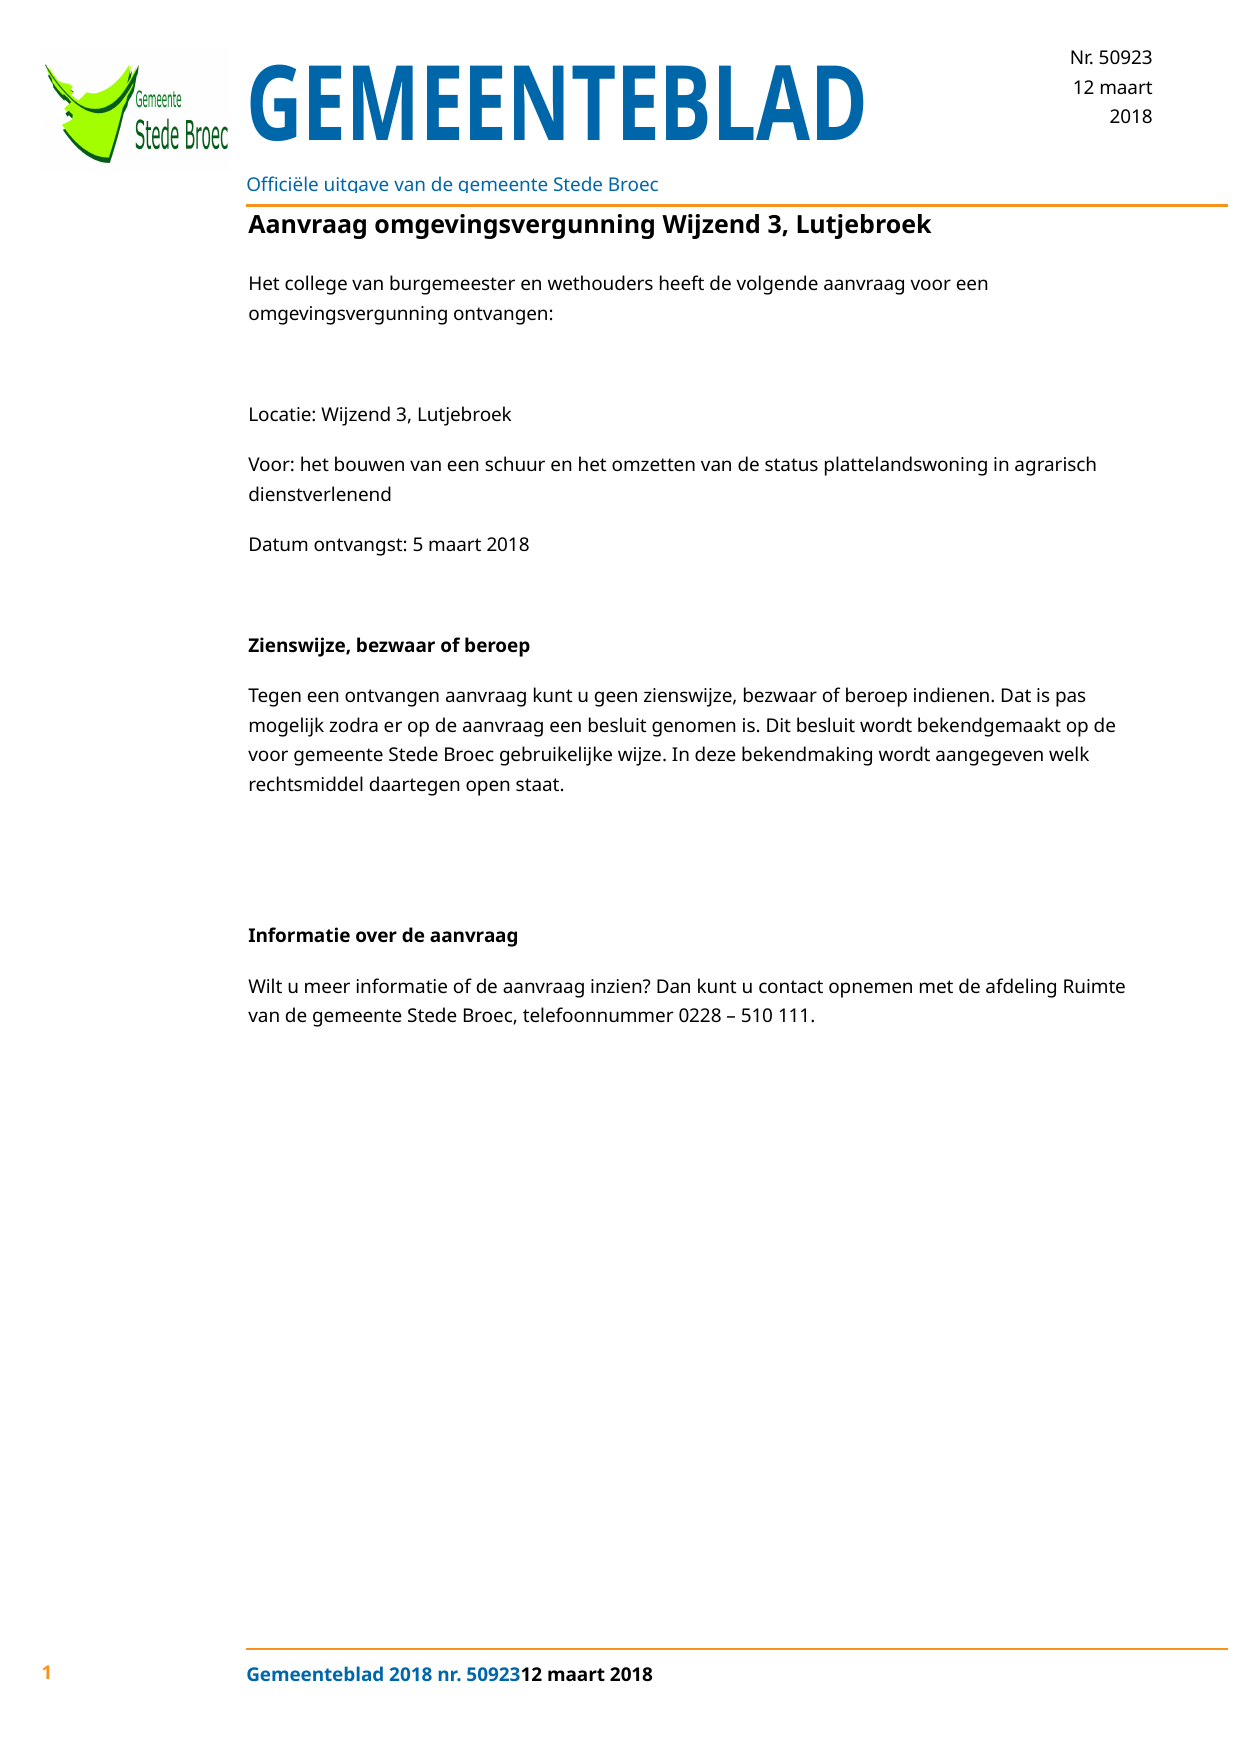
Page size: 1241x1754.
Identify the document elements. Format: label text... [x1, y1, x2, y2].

text Zienswijze, bezwaar of beroep [248, 632, 1152, 658]
text Het college van burgemeester en wethouders heeft de volgende aanvraag voor een omgevingsvergunning ontvangen: [248, 270, 1152, 326]
text Voor: het bouwen van een schuur en het omzetten van de status plattelandswoning in agrarisch dienstverlenend [248, 451, 1152, 506]
text Informatie over de aanvraag [248, 922, 1152, 948]
picture [41, 47, 231, 172]
text Tegen een ontvangen aanvraag kunt u geen zienswijze, bezwaar of beroep indienen. Dat is pas mogelijk zodra er op de aanvraag een besluit genomen is. Dit besluit wordt bekendgemaakt op de voor gemeente Stede Broec gebruikelijke wijze. In deze bekendmaking wordt aangegeven welk rechtsmiddel daartegen open staat. [248, 682, 1152, 797]
text Locatie: Wijzend 3, Lutjebroek [248, 401, 1152, 426]
text Wilt u meer informatie of de aanvraag inzien? Dan kunt u contact opnemen met de afdeling Ruimte van de gemeente Stede Broec, telefoonnummer 0228 – 510 111. [248, 973, 1152, 1028]
text Aanvraag omgevingsvergunning Wijzend 3, Lutjebroek [248, 207, 1152, 241]
text Datum ontvangst: 5 maart 2018 [248, 531, 1152, 557]
